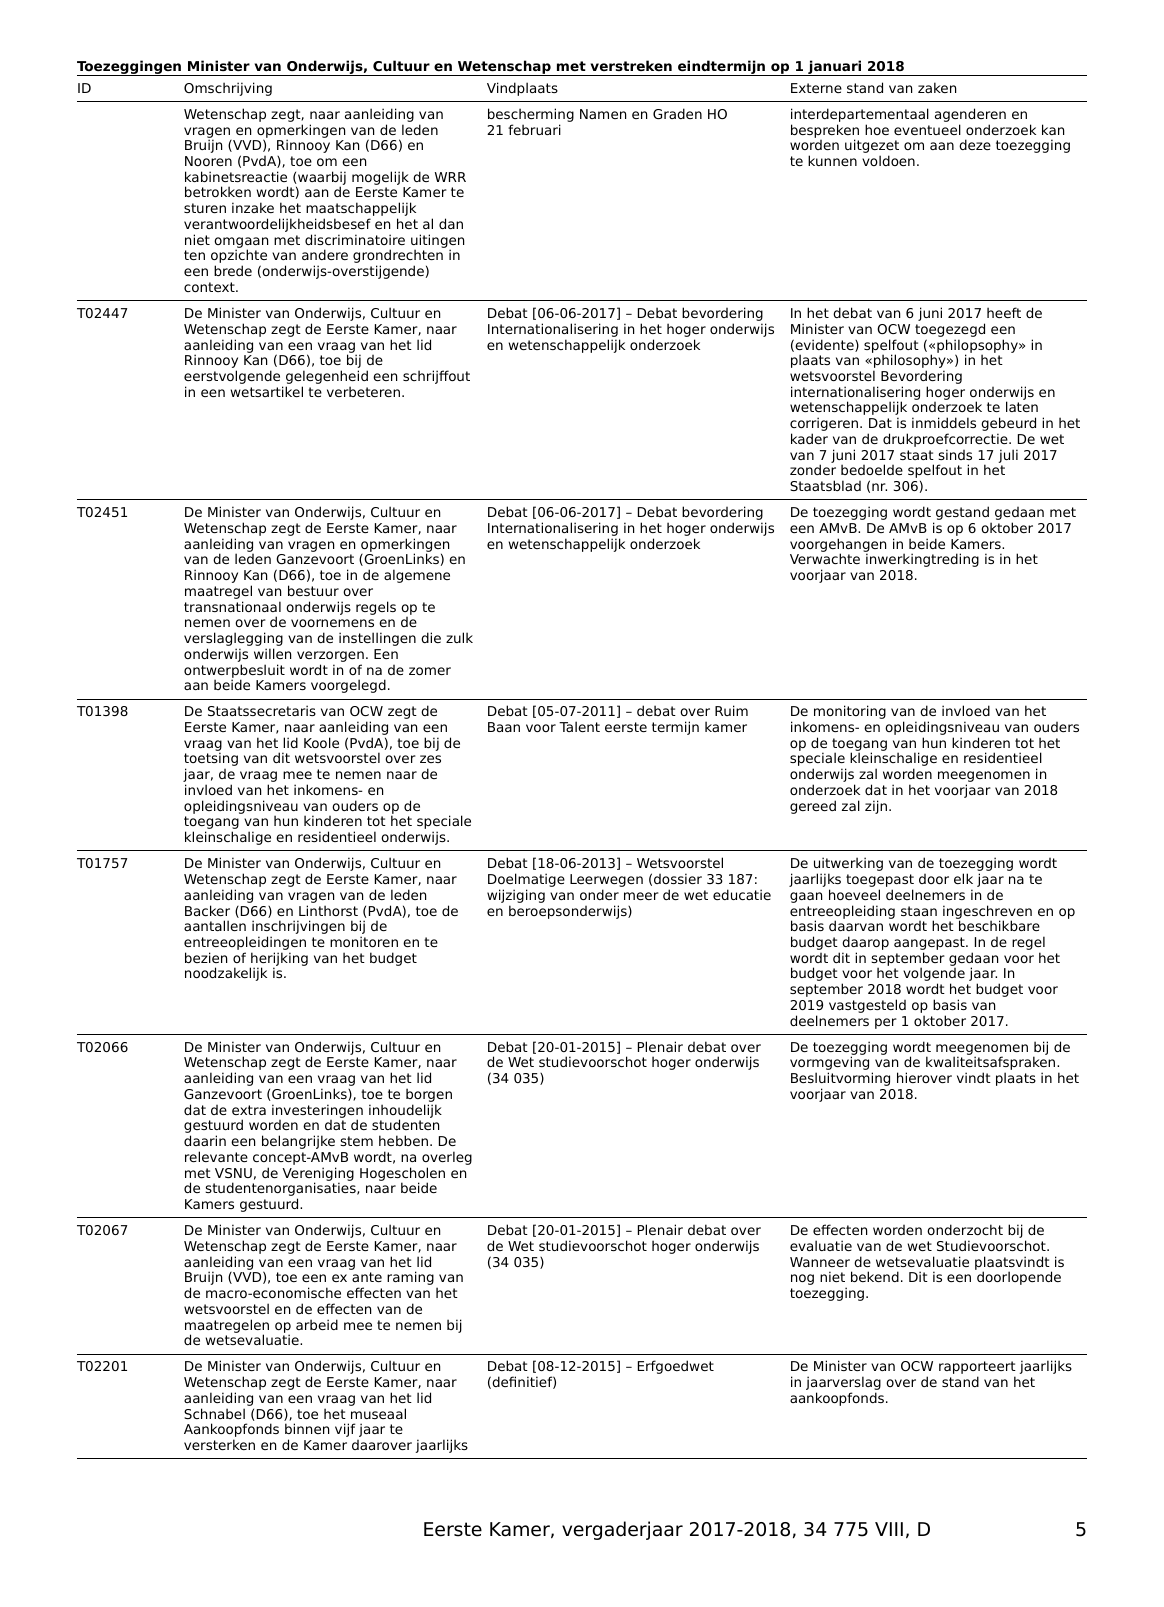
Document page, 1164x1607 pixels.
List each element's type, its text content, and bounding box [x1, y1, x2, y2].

table_cell [77, 102, 178, 300]
table_cell De Minister van Onderwijs, Cultuur en Wetenschap zegt de Eerste Kamer, naar aanleiding van vragen van de leden Backer (D66) en Linthorst (PvdA), toe de aantallen inschrijvingen bij de entreeopleidingen te monitoren en te bezien of herijking van het budget noodzakelijk is. [178, 851, 481, 1034]
table_cell bescherming Namen en Graden HO 21 februari [481, 102, 784, 300]
table_cell De Minister van Onderwijs, Cultuur en Wetenschap zegt de Eerste Kamer, naar aanleiding van vragen en opmerkingen van de leden Ganzevoort (GroenLinks) en Rinnooy Kan (D66), toe in de algemene maatregel van bestuur over transnationaal onderwijs regels op te nemen over de voornemens en de verslaglegging van de instellingen die zulk onderwijs willen verzorgen. Een ontwerpbesluit wordt in of na de zomer aan beide Kamers voorgelegd. [178, 500, 481, 698]
table_cell Externe stand van zaken [784, 76, 1087, 101]
table_cell T01757 [77, 851, 178, 1034]
table_cell T02451 [77, 500, 178, 698]
table_cell De Minister van Onderwijs, Cultuur en Wetenschap zegt de Eerste Kamer, naar aanleiding van een vraag van het lid Schnabel (D66), toe het museaal Aankoopfonds binnen vijf jaar te versterken en de Kamer daarover jaarlijks [178, 1355, 481, 1458]
table_cell Debat [20-01-2015] – Plenair debat over de Wet studievoorschot hoger onderwijs (34 035) [481, 1035, 784, 1217]
table_cell De Staatssecretaris van OCW zegt de Eerste Kamer, naar aanleiding van een vraag van het lid Koole (PvdA), toe bij de toetsing van dit wetsvoorstel over zes jaar, de vraag mee te nemen naar de invloed van het inkomens- en opleidingsniveau van ouders op de toegang van hun kinderen tot het speciale kleinschalige en residentieel onderwijs. [178, 700, 481, 850]
table_cell Wetenschap zegt, naar aanleiding van vragen en opmerkingen van de leden Bruijn (VVD), Rinnooy Kan (D66) en Nooren (PvdA), toe om een kabinetsreactie (waarbij mogelijk de WRR betrokken wordt) aan de Eerste Kamer te sturen inzake het maatschappelijk verantwoordelijkheidsbesef en het al dan niet omgaan met discriminatoire uitingen ten opzichte van andere grondrechten in een brede (onderwijs-overstijgende) context. [178, 102, 481, 300]
table_cell T02447 [77, 301, 178, 499]
table_cell De toezegging wordt gestand gedaan met een AMvB. De AMvB is op 6 oktober 2017 voorgehangen in beide Kamers. Verwachte inwerkingtreding is in het voorjaar van 2018. [784, 500, 1087, 698]
table_cell T02067 [77, 1218, 178, 1353]
table_cell De Minister van Onderwijs, Cultuur en Wetenschap zegt de Eerste Kamer, naar aanleiding van een vraag van het lid Ganzevoort (GroenLinks), toe te borgen dat de extra investeringen inhoudelijk gestuurd worden en dat de studenten daarin een belangrijke stem hebben. De relevante concept-AMvB wordt, na overleg met VSNU, de Vereniging Hogescholen en de studentenorganisaties, naar beide Kamers gestuurd. [178, 1035, 481, 1217]
table_cell De Minister van Onderwijs, Cultuur en Wetenschap zegt de Eerste Kamer, naar aanleiding van een vraag van het lid Bruijn (VVD), toe een ex ante raming van de macro-economische effecten van het wetsvoorstel en de effecten van de maatregelen op arbeid mee te nemen bij de wetsevaluatie. [178, 1218, 481, 1353]
table_cell De monitoring van de invloed van het inkomens- en opleidingsniveau van ouders op de toegang van hun kinderen tot het speciale kleinschalige en residentieel onderwijs zal worden meegenomen in onderzoek dat in het voorjaar van 2018 gereed zal zijn. [784, 700, 1087, 850]
table_cell Vindplaats [481, 76, 784, 101]
table_cell interdepartementaal agenderen en bespreken hoe eventueel onderzoek kan worden uitgezet om aan deze toezegging te kunnen voldoen. [784, 102, 1087, 300]
table_cell T02201 [77, 1355, 178, 1458]
table_cell Debat [18-06-2013] – Wetsvoorstel Doelmatige Leerwegen (dossier 33 187: wijziging van onder meer de wet educatie en beroepsonderwijs) [481, 851, 784, 1034]
table_cell T01398 [77, 700, 178, 850]
table_cell Debat [20-01-2015] – Plenair debat over de Wet studievoorschot hoger onderwijs (34 035) [481, 1218, 784, 1353]
table_cell Debat [06-06-2017] – Debat bevordering Internationalisering in het hoger onderwijs en wetenschappelijk onderzoek [481, 500, 784, 698]
table_cell De Minister van OCW rapporteert jaarlijks in jaarverslag over de stand van het aankoopfonds. [784, 1355, 1087, 1458]
table_cell Debat [05-07-2011] – debat over Ruim Baan voor Talent eerste termijn kamer [481, 700, 784, 850]
table_cell De uitwerking van de toezegging wordt jaarlijks toegepast door elk jaar na te gaan hoeveel deelnemers in de entreeopleiding staan ingeschreven en op basis daarvan wordt het beschikbare budget daarop aangepast. In de regel wordt dit in september gedaan voor het budget voor het volgende jaar. In september 2018 wordt het budget voor 2019 vastgesteld op basis van deelnemers per 1 oktober 2017. [784, 851, 1087, 1034]
table_cell ID [77, 76, 178, 101]
table_header Toezeggingen Minister van Onderwijs, Cultuur en Wetenschap met verstreken eindtermijn op 1 januari 2018 [77, 59, 1087, 75]
table_cell De toezegging wordt meegenomen bij de vormgeving van de kwaliteitsafspraken. Besluitvorming hierover vindt plaats in het voorjaar van 2018. [784, 1035, 1087, 1217]
table_cell Omschrijving [178, 76, 481, 101]
table_cell Debat [06-06-2017] – Debat bevordering Internationalisering in het hoger onderwijs en wetenschappelijk onderzoek [481, 301, 784, 499]
table_cell De Minister van Onderwijs, Cultuur en Wetenschap zegt de Eerste Kamer, naar aanleiding van een vraag van het lid Rinnooy Kan (D66), toe bij de eerstvolgende gelegenheid een schrijffout in een wetsartikel te verbeteren. [178, 301, 481, 499]
table_cell T02066 [77, 1035, 178, 1217]
table_cell De effecten worden onderzocht bij de evaluatie van de wet Studievoorschot. Wanneer de wetsevaluatie plaatsvindt is nog niet bekend. Dit is een doorlopende toezegging. [784, 1218, 1087, 1353]
table_cell Debat [08-12-2015] – Erfgoedwet (definitief) [481, 1355, 784, 1458]
table_cell In het debat van 6 juni 2017 heeft de Minister van OCW toegezegd een (evidente) spelfout («philopsophy» in plaats van «philosophy») in het wetsvoorstel Bevordering internationalisering hoger onderwijs en wetenschappelijk onderzoek te laten corrigeren. Dat is inmiddels gebeurd in het kader van de drukproefcorrectie. De wet van 7 juni 2017 staat sinds 17 juli 2017 zonder bedoelde spelfout in het Staatsblad (nr. 306). [784, 301, 1087, 499]
